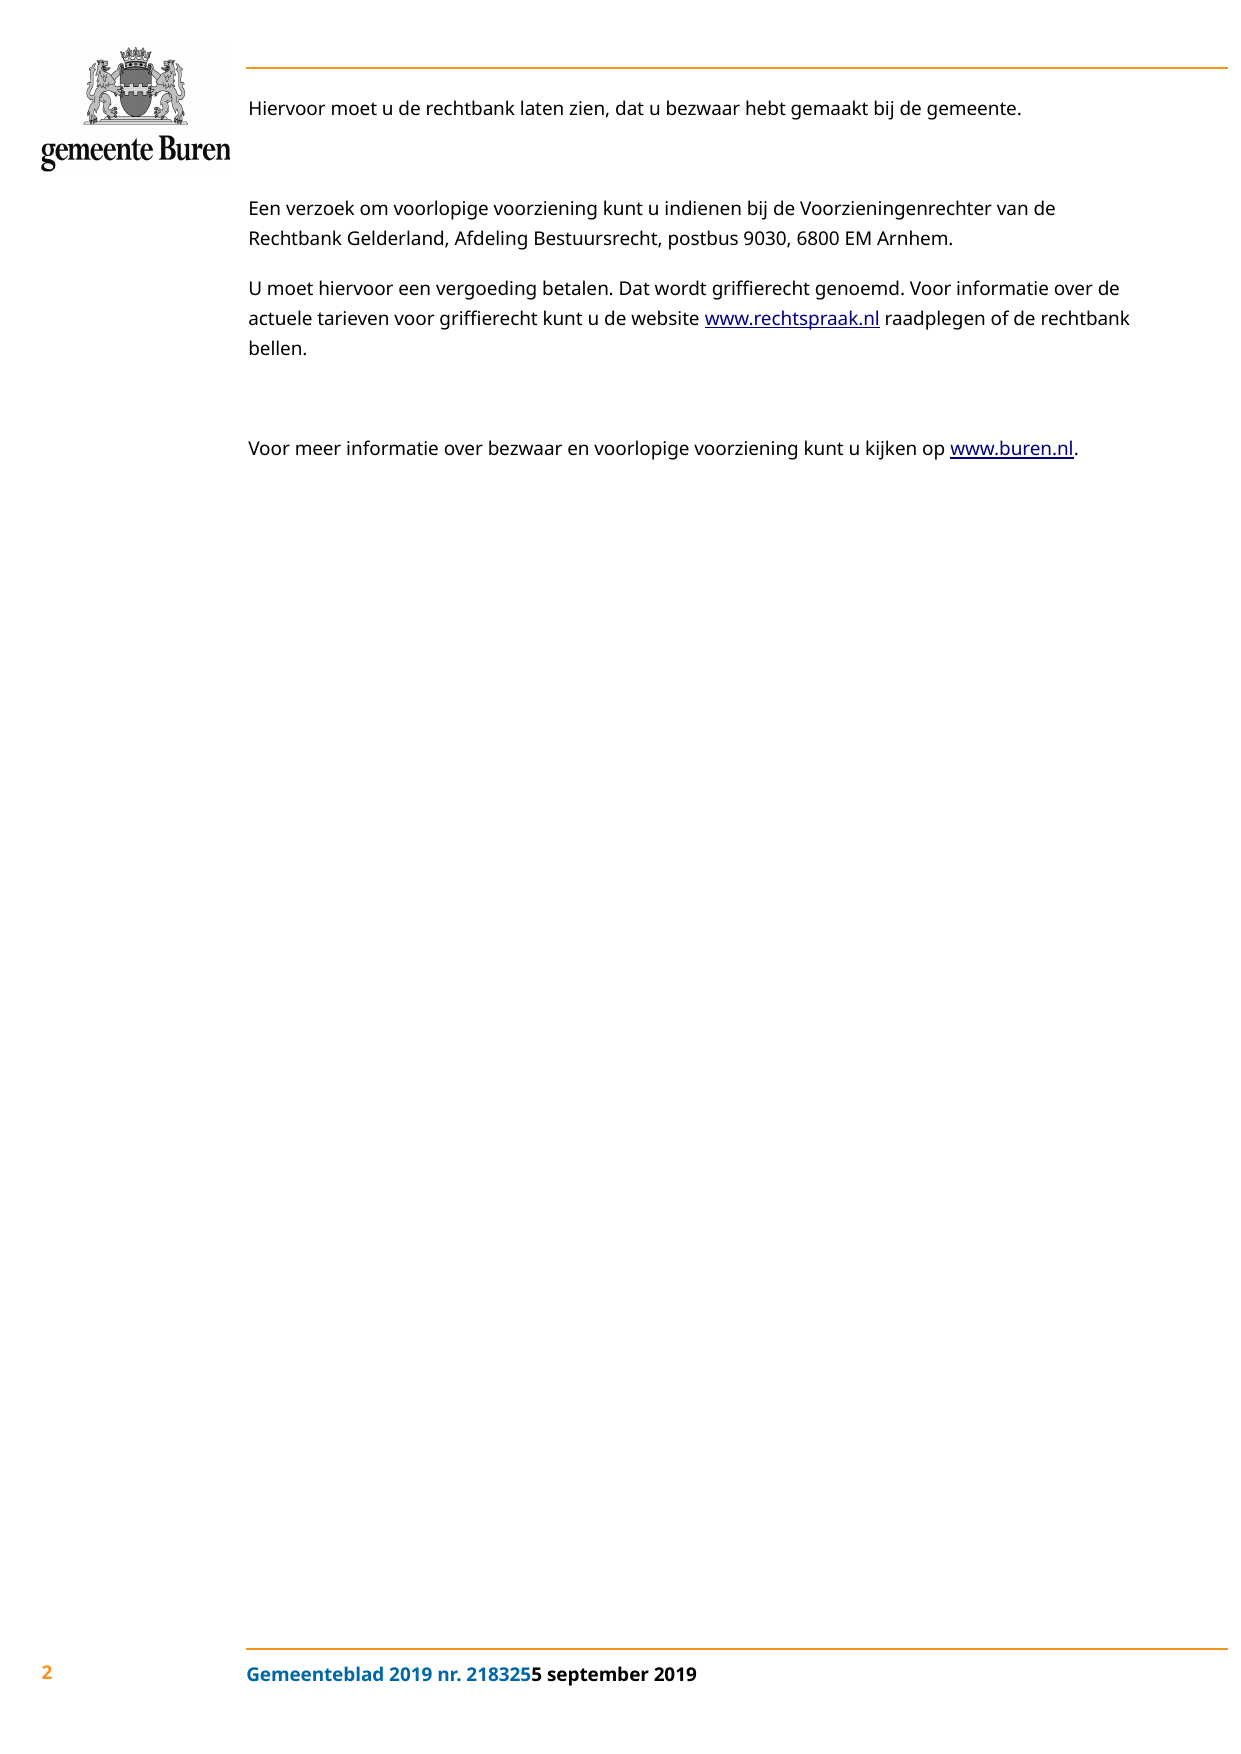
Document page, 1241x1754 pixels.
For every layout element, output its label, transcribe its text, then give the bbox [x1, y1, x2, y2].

text Voor meer informatie over bezwaar en voorlopige voorziening kunt u kijken op www.buren.nl. [248, 436, 1152, 461]
text Een verzoek om voorlopige voorziening kunt u indienen bij de Voorzieningenrechter van de Rechtbank Gelderland, Afdeling Bestuursrecht, postbus 9030, 6800 EM Arnhem. [248, 196, 1152, 251]
text U moet hiervoor een vergoeding betalen. Dat wordt griffierecht genoemd. Voor informatie over de actuele tarieven voor griffierecht kunt u de website www.rechtspraak.nl raadplegen of de rechtbank bellen. [248, 276, 1152, 361]
picture [41, 47, 231, 172]
text Hiervoor moet u de rechtbank laten zien, dat u bezwaar hebt gemaakt bij de gemeente. [248, 95, 1152, 121]
